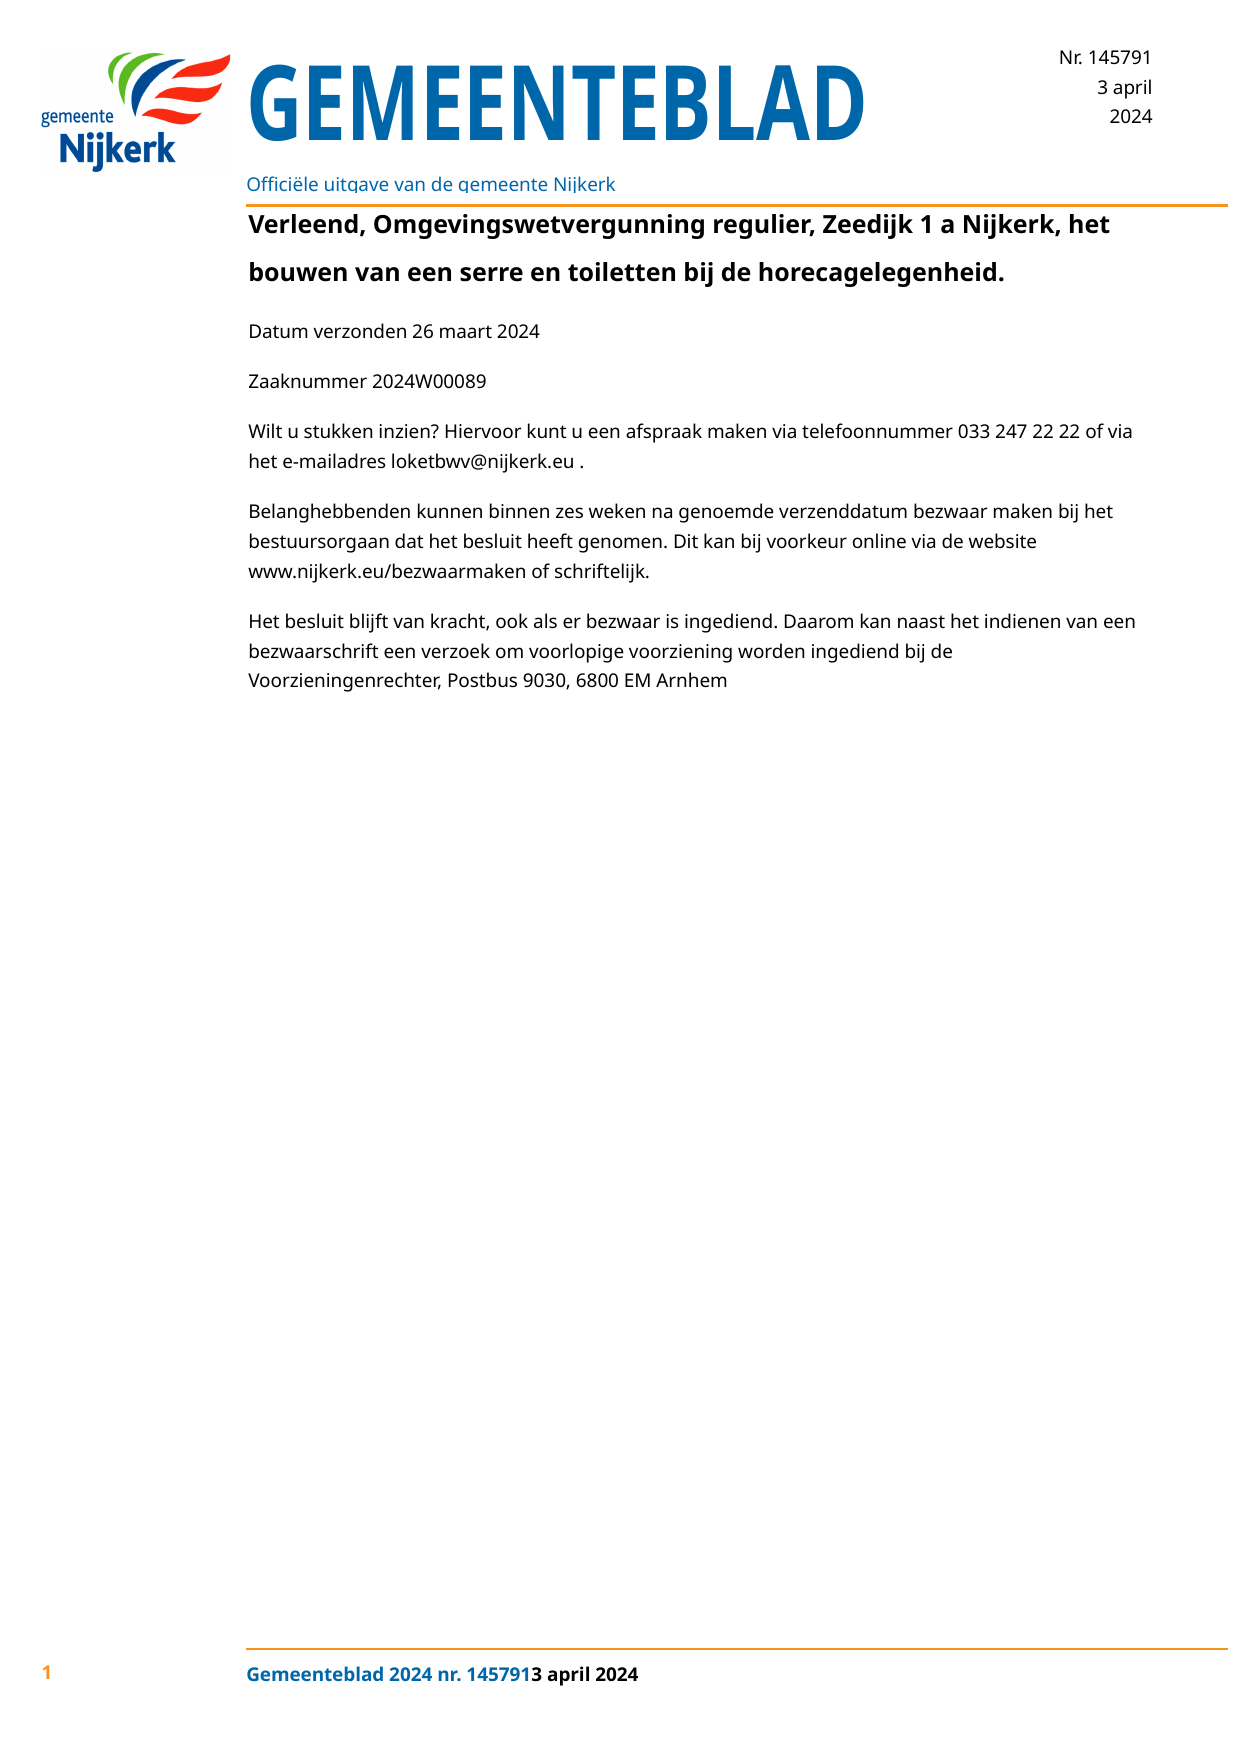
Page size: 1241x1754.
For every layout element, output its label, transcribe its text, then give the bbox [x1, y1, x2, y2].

text Verleend, Omgevingswetvergunning regulier, Zeedijk 1 a Nijkerk, het bouwen van een serre en toiletten bij de horecagelegenheid. [248, 207, 1152, 288]
text Datum verzonden 26 maart 2024 [248, 318, 1152, 344]
text Zaaknummer 2024W00089 [248, 368, 1152, 394]
text Wilt u stukken inzien? Hiervoor kunt u een afspraak maken via telefoonnummer 033 247 22 22 of via het e-mailadres loketbwv@nijkerk.eu . [248, 419, 1152, 474]
text Het besluit blijft van kracht, ook als er bezwaar is ingediend. Daarom kan naast het indienen van een bezwaarschrift een verzoek om voorlopige voorziening worden ingediend bij de Voorzieningenrechter, Postbus 9030, 6800 EM Arnhem [248, 608, 1152, 693]
text Belanghebbenden kunnen binnen zes weken na genoemde verzenddatum bezwaar maken bij het bestuursorgaan dat het besluit heeft genomen. Dit kan bij voorkeur online via de website www.nijkerk.eu/bezwaarmaken of schriftelijk. [248, 499, 1152, 584]
picture [41, 47, 231, 172]
